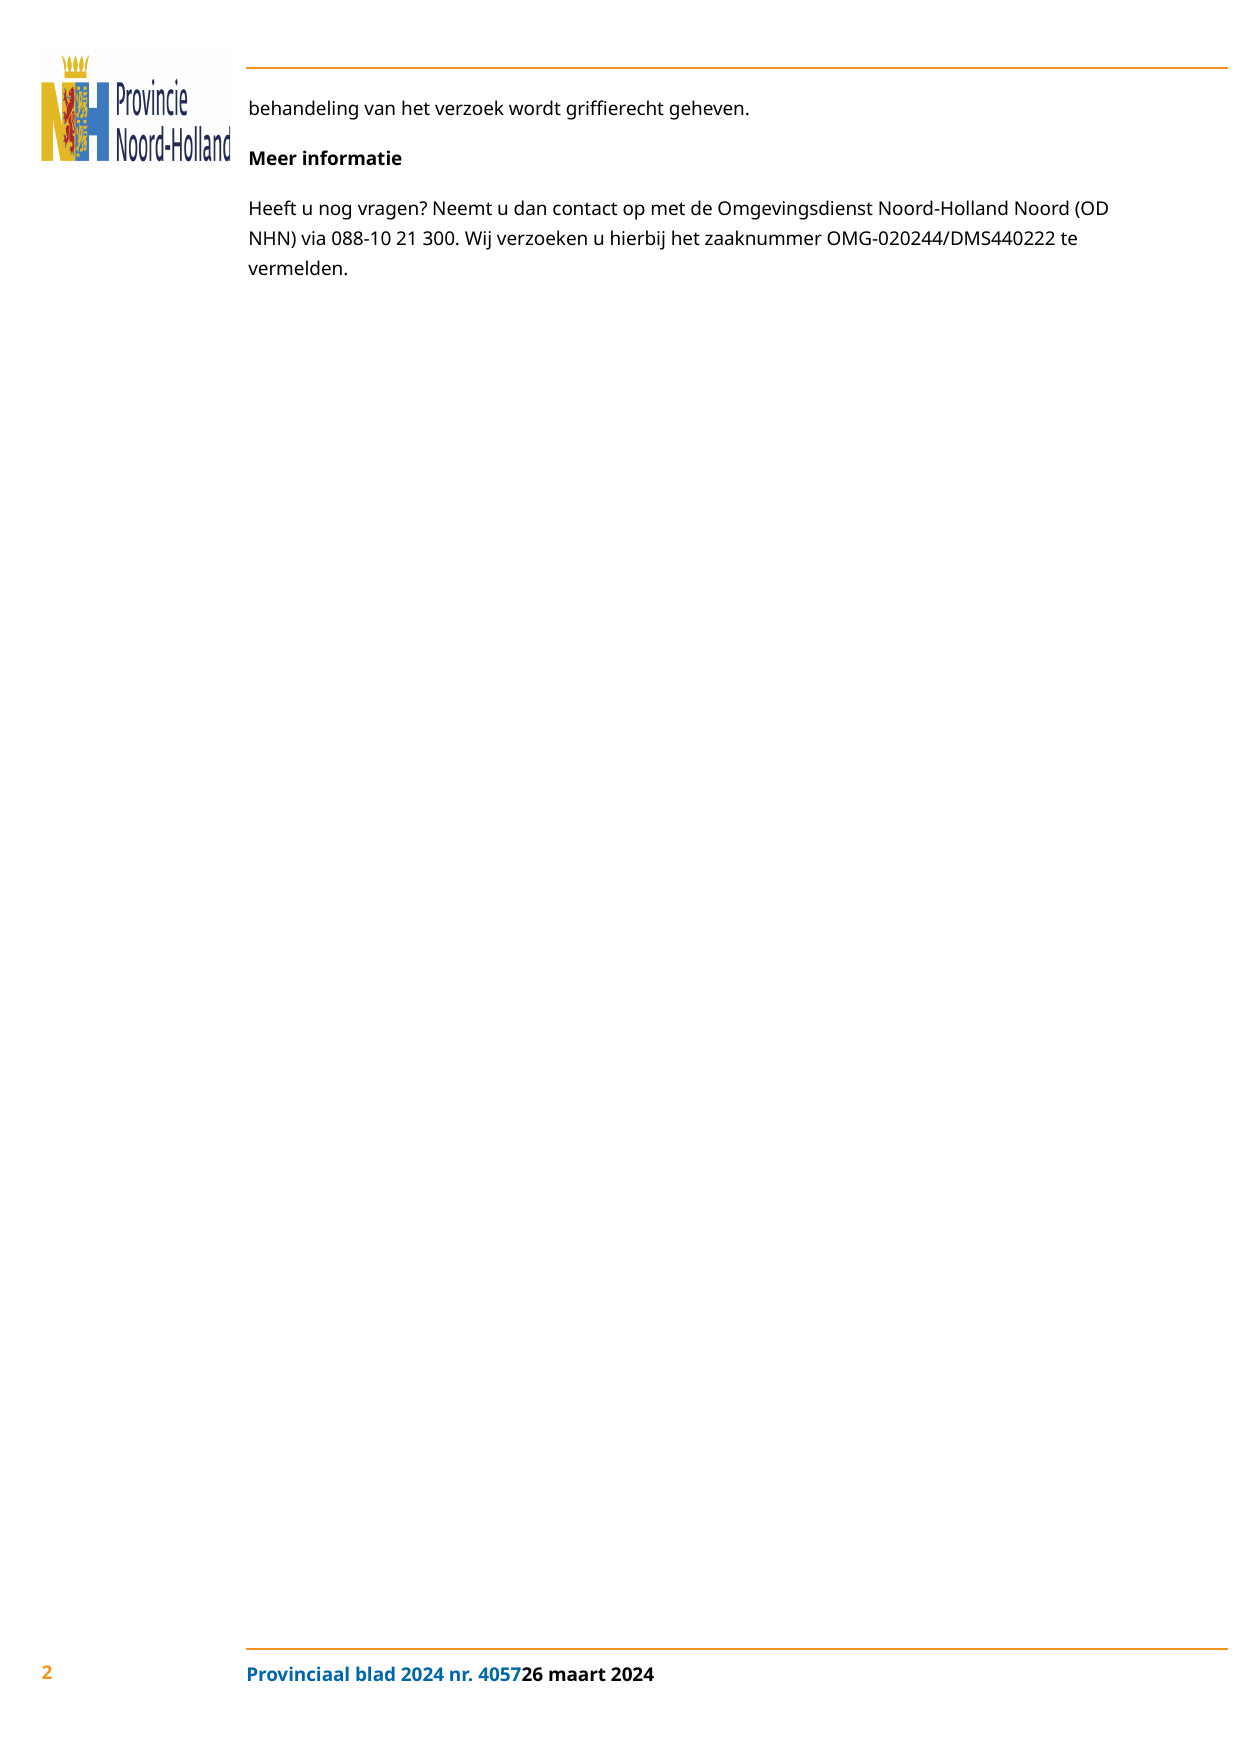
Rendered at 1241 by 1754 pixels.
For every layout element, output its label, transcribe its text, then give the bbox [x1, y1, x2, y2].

text Heeft u nog vragen? Neemt u dan contact op met de Omgevingsdienst Noord-Holland Noord (OD NHN) via 088-10 21 300. Wij verzoeken u hierbij het zaaknummer OMG-020244/DMS440222 te vermelden. [248, 196, 1152, 281]
text Meer informatie [248, 145, 1152, 171]
text behandeling van het verzoek wordt griffierecht geheven. [248, 95, 1152, 121]
picture [41, 47, 231, 172]
